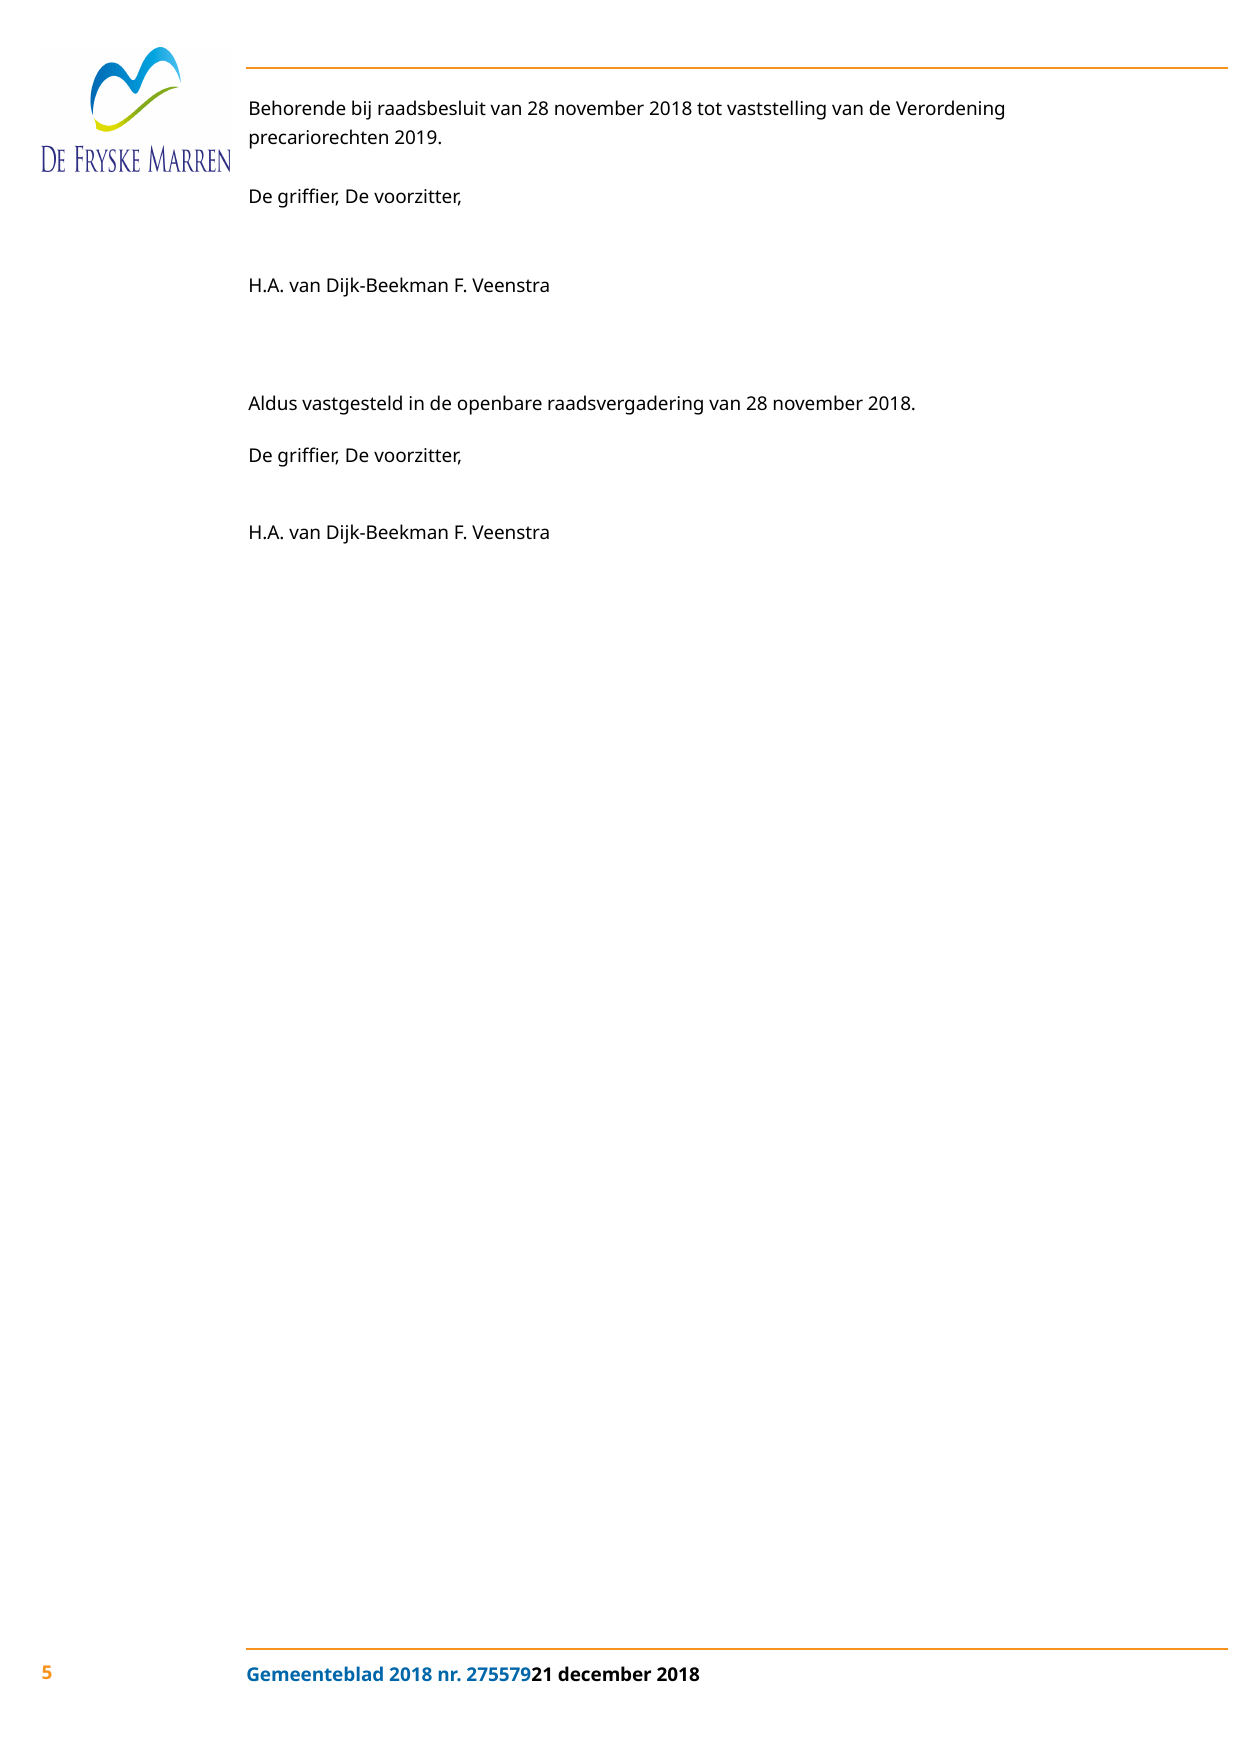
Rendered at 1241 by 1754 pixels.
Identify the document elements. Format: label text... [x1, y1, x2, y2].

text H.A. van Dijk-Beekman F. Veenstra [248, 272, 1152, 298]
text Aldus vastgesteld in de openbare raadsvergadering van 28 november 2018. [248, 391, 1152, 416]
text Behorende bij raadsbesluit van 28 november 2018 tot vaststelling van de Verordening precariorechten 2019. [248, 95, 1152, 150]
text De griffier, De voorzitter, [248, 442, 1152, 468]
picture [41, 47, 231, 172]
text De griffier, De voorzitter, [248, 183, 1152, 209]
text H.A. van Dijk-Beekman F. Veenstra [248, 519, 1152, 545]
